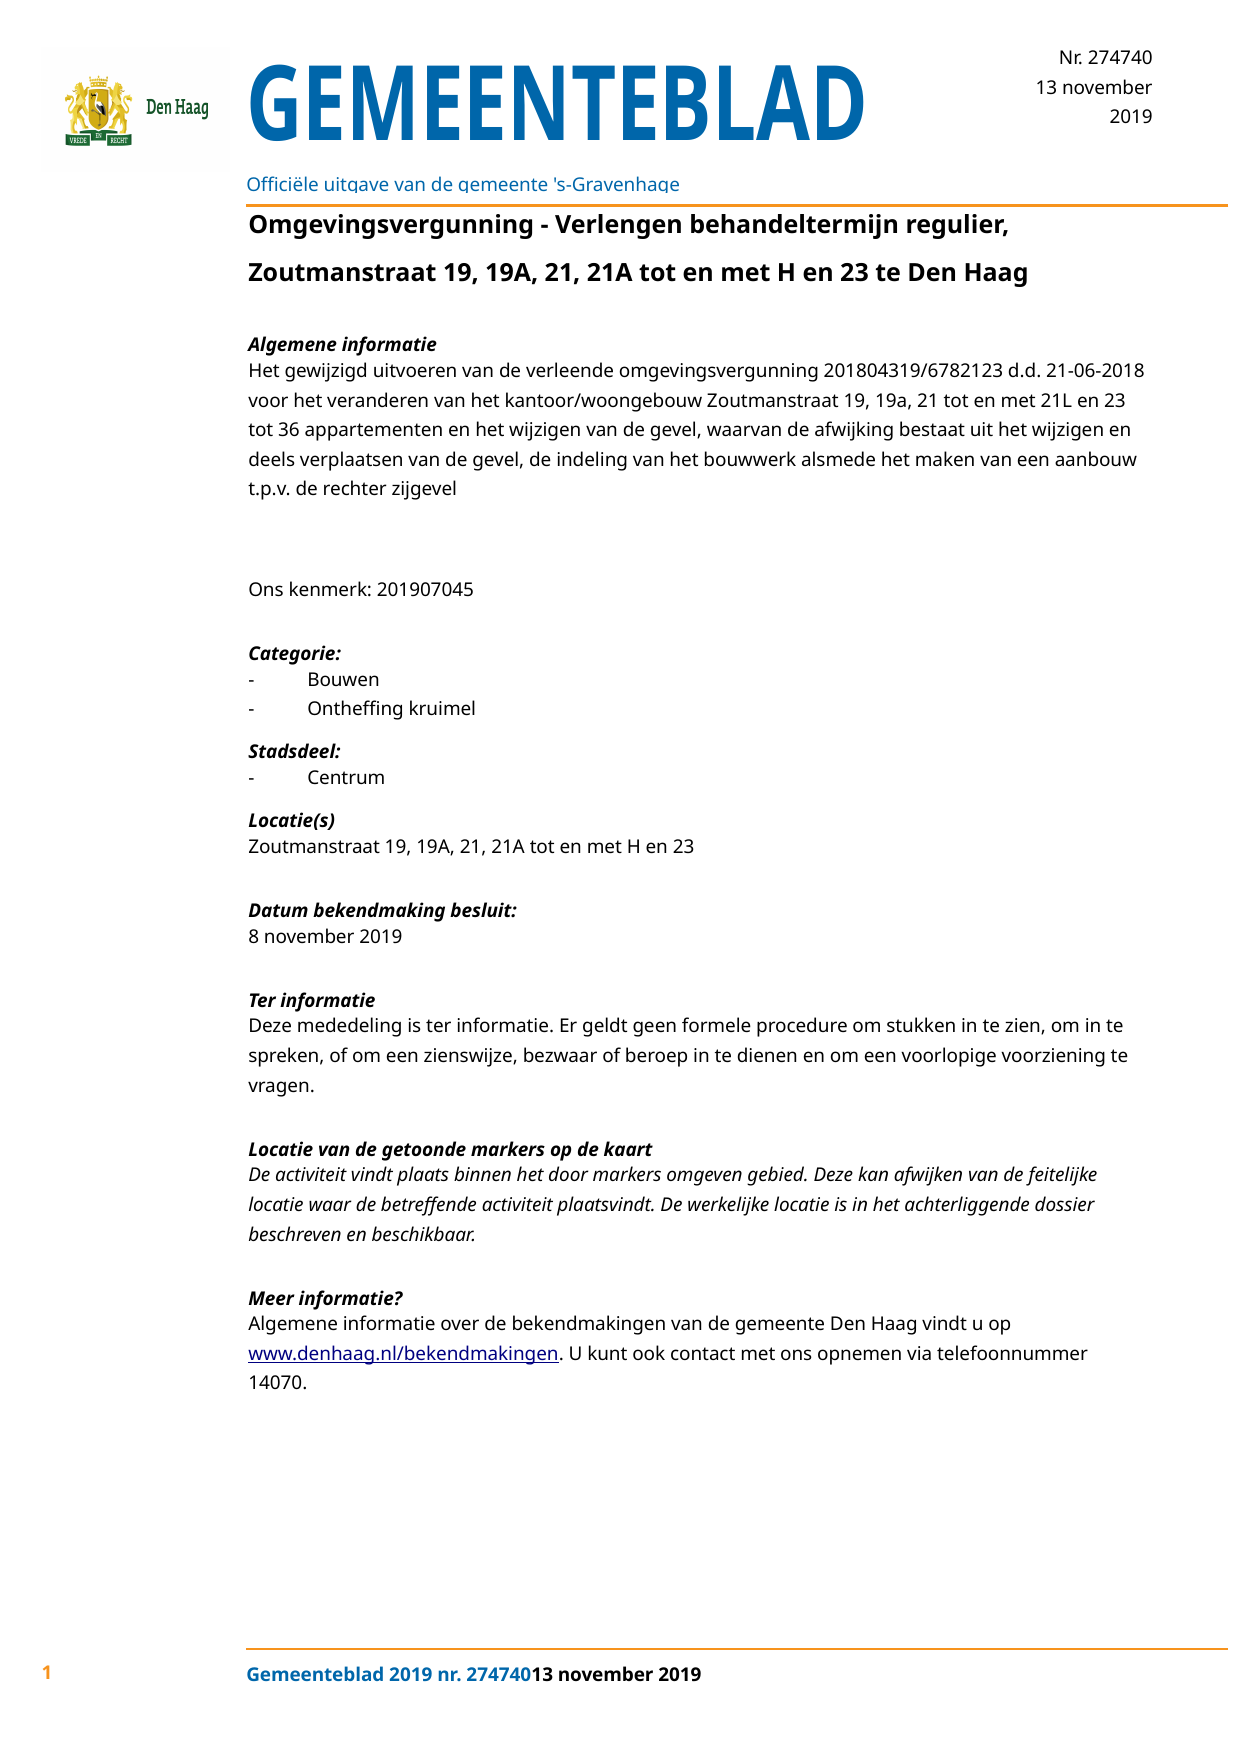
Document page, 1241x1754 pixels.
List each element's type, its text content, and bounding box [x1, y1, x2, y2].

text Zoutmanstraat 19, 19A, 21, 21A tot en met H en 23 [248, 833, 1152, 859]
list Ontheffing kruimel [248, 696, 1152, 721]
list Centrum [248, 764, 1152, 790]
text Deze mededeling is ter informatie. Er geldt geen formele procedure om stukken in te zien, om in te spreken, of om een zienswijze, bezwaar of beroep in te dienen en om een voorlopige voorziening te vragen. [248, 1013, 1152, 1098]
text Stadsdeel: [248, 739, 1152, 764]
text Ons kenmerk: 201907045 [248, 576, 1152, 602]
text Algemene informatie over de bekendmakingen van de gemeente Den Haag vindt u op www.denhaag.nl/bekendmakingen. U kunt ook contact met ons opnemen via telefoonnummer 14070. [248, 1310, 1152, 1395]
text Het gewijzigd uitvoeren van de verleende omgevingsvergunning 201804319/6782123 d.d. 21-06-2018 voor het veranderen van het kantoor/woongebouw Zoutmanstraat 19, 19a, 21 tot en met 21L en 23 tot 36 appartementen en het wijzigen van de gevel, waarvan de afwijking bestaat uit het wijzigen en deels verplaatsen van de gevel, de indeling van het bouwwerk alsmede het maken van een aanbouw t.p.v. de rechter zijgevel [248, 357, 1152, 501]
text Meer informatie? [248, 1285, 1152, 1310]
text Categorie: [248, 640, 1152, 666]
text Datum bekendmaking besluit: [248, 897, 1152, 923]
text Locatie van de getoonde markers op de kaart [248, 1136, 1152, 1162]
text Ter informatie [248, 987, 1152, 1013]
list Bouwen [248, 666, 1152, 692]
text De activiteit vindt plaats binnen het door markers omgeven gebied. Deze kan afwijken van de feitelijke locatie waar de betreffende activiteit plaatsvindt. De werkelijke locatie is in het achterliggende dossier beschreven en beschikbaar. [248, 1162, 1152, 1246]
picture [41, 47, 231, 172]
text 8 november 2019 [248, 923, 1152, 949]
text Algemene informatie [248, 331, 1152, 357]
text Omgevingsvergunning - Verlengen behandeltermijn regulier, Zoutmanstraat 19, 19A, 21, 21A tot en met H en 23 te Den Haag [248, 207, 1152, 288]
text Locatie(s) [248, 808, 1152, 833]
